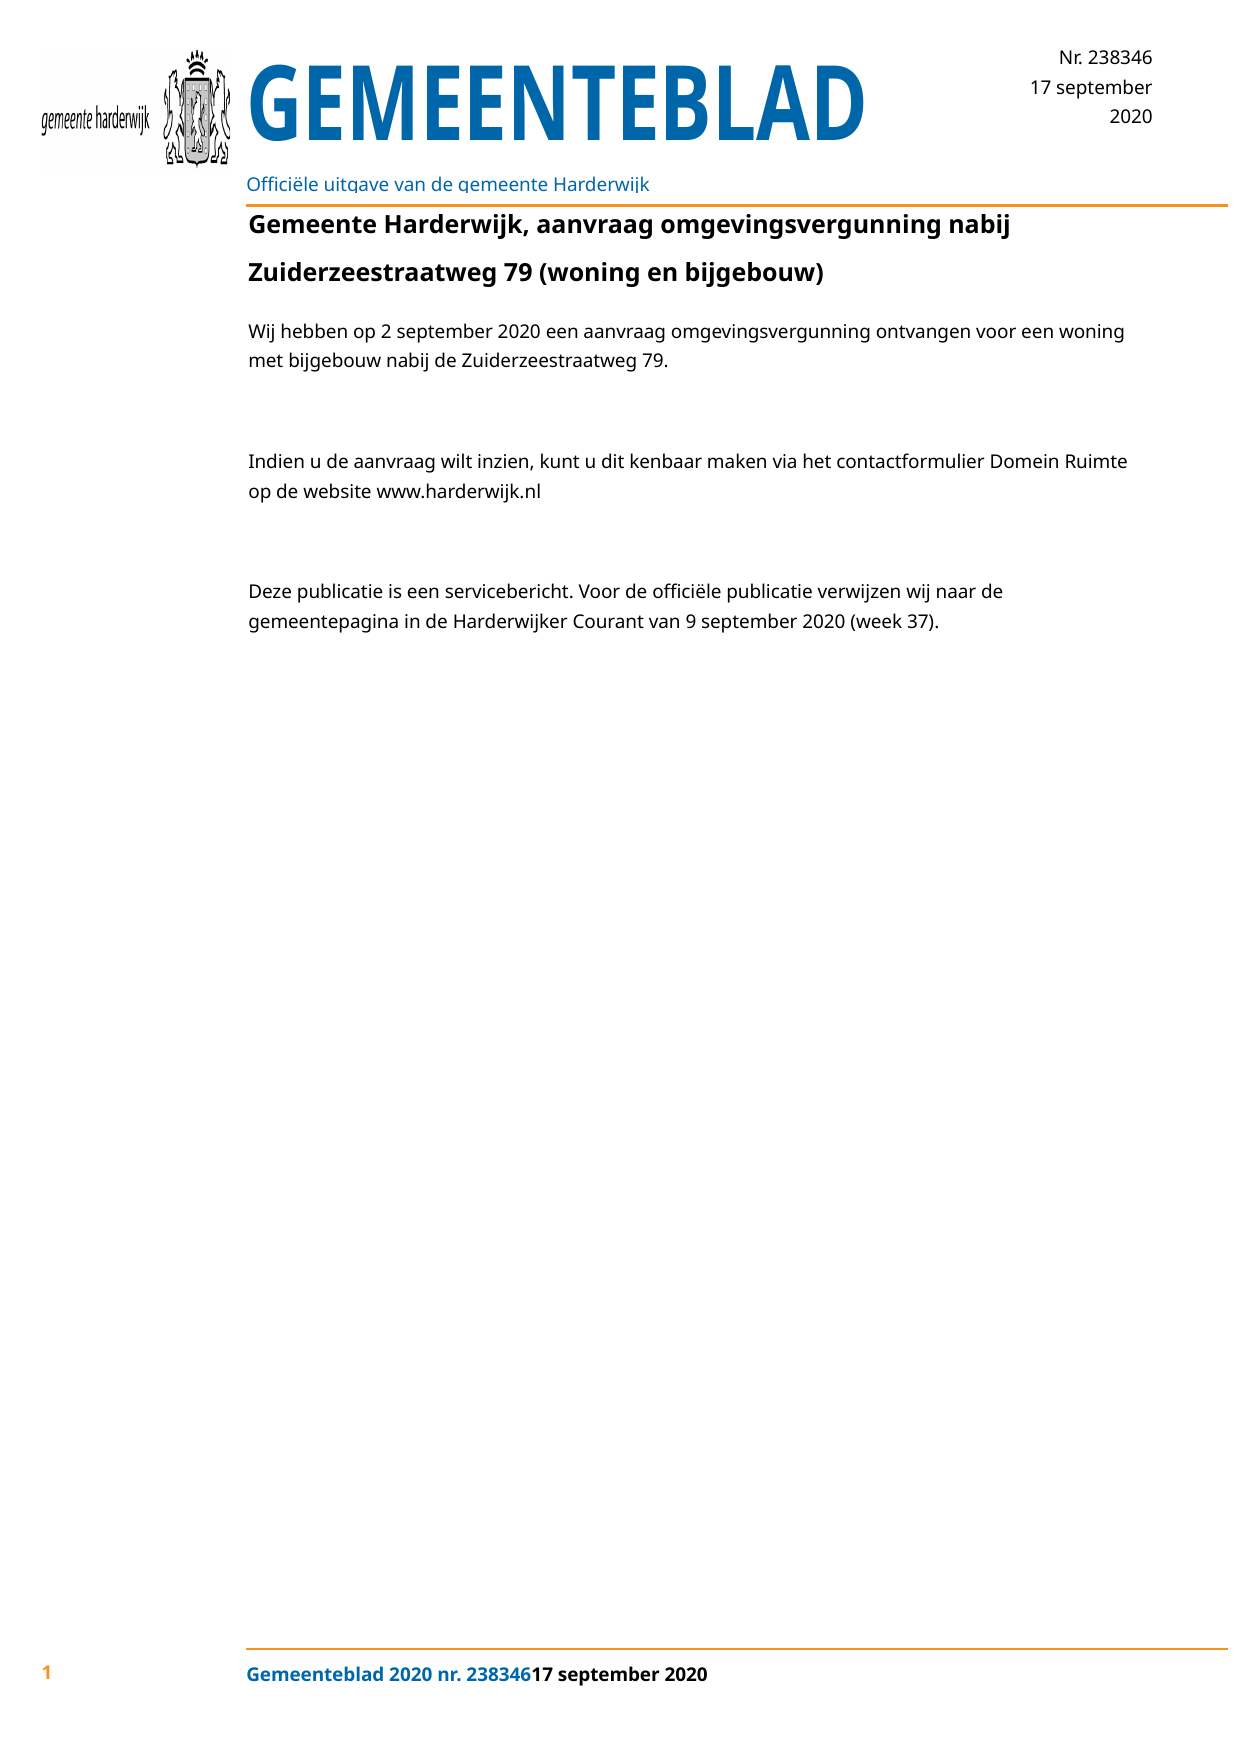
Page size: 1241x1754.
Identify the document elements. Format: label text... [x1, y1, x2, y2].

text Deze publicatie is een servicebericht. Voor de officiële publicatie verwijzen wij naar de gemeentepagina in de Harderwijker Courant van 9 september 2020 (week 37). [248, 579, 1152, 634]
text Gemeente Harderwijk, aanvraag omgevingsvergunning nabij Zuiderzeestraatweg 79 (woning en bijgebouw) [248, 207, 1152, 288]
text Indien u de aanvraag wilt inzien, kunt u dit kenbaar maken via het contactformulier Domein Ruimte op de website www.harderwijk.nl [248, 448, 1152, 504]
text Wij hebben op 2 september 2020 een aanvraag omgevingsvergunning ontvangen voor een woning met bijgebouw nabij de Zuiderzeestraatweg 79. [248, 318, 1152, 373]
picture [41, 47, 231, 172]
